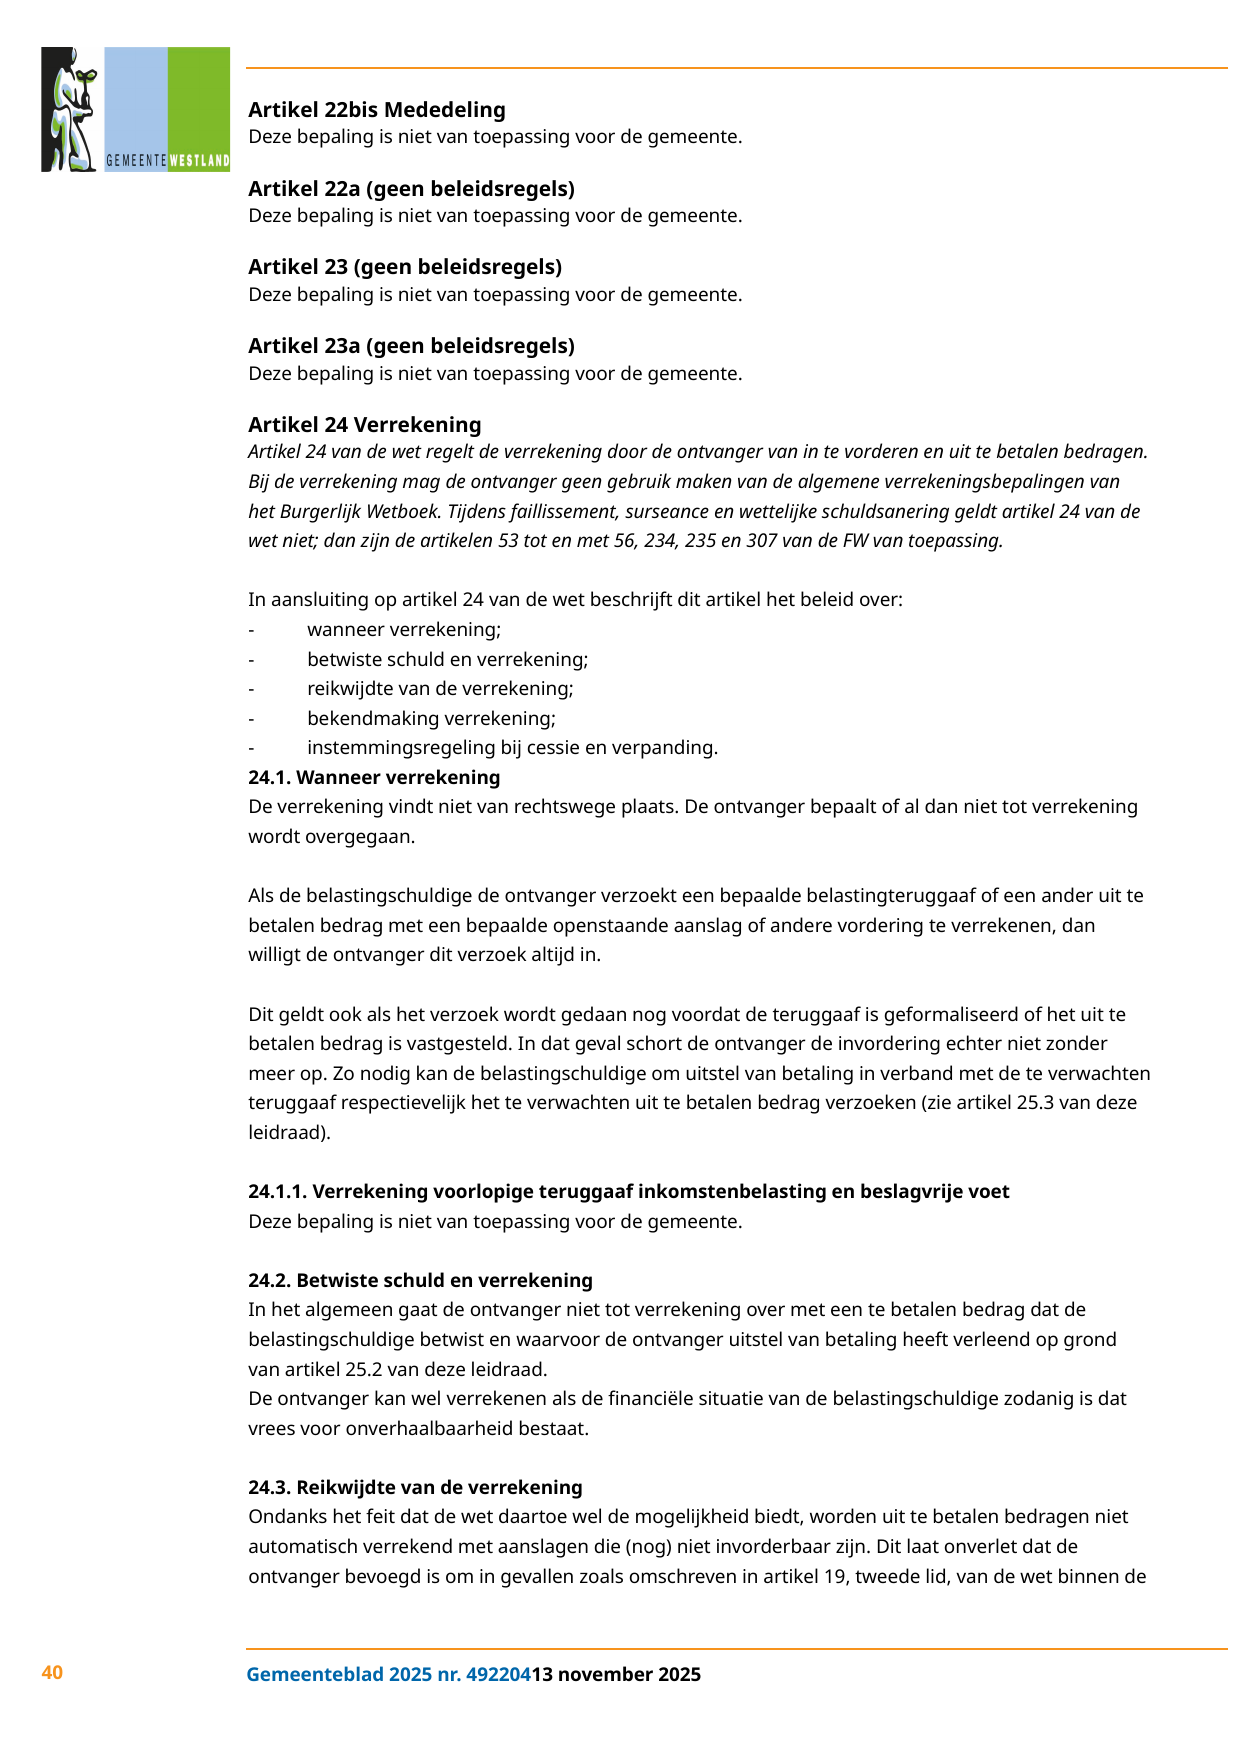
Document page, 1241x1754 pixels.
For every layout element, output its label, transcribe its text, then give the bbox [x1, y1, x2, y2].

list reikwijdte van de verrekening; [248, 675, 1152, 701]
list wanneer verrekening; [248, 616, 1152, 642]
text Artikel 24 Verrekening [248, 410, 1152, 439]
text Ondanks het feit dat de wet daartoe wel de mogelijkheid biedt, worden uit te betalen bedragen niet automatisch verrekend met aanslagen die (nog) niet invorderbaar zijn. Dit laat onverlet dat de ontvanger bevoegd is om in gevallen zoals omschreven in artikel 19, tweede lid, van de wet binnen de [248, 1504, 1152, 1588]
text In het algemeen gaat de ontvanger niet tot verrekening over met een te betalen bedrag dat de belastingschuldige betwist en waarvoor de ontvanger uitstel van betaling heeft verleend op grond van artikel 25.2 van deze leidraad. [248, 1297, 1152, 1381]
picture [41, 47, 231, 172]
text Artikel 23a (geen beleidsregels) [248, 331, 1152, 360]
text Dit geldt ook als het verzoek wordt gedaan nog voordat de teruggaaf is geformaliseerd of het uit te betalen bedrag is vastgesteld. In dat geval schort de ontvanger de invordering echter niet zonder meer op. Zo nodig kan de belastingschuldige om uitstel van betaling in verband met de te verwachten teruggaaf respectievelijk het te verwachten uit te betalen bedrag verzoeken (zie artikel 25.3 van deze leidraad). [248, 1001, 1152, 1145]
text 24.1.1. Verrekening voorlopige teruggaaf inkomstenbelasting en beslagvrije voet [248, 1178, 1152, 1204]
text In aansluiting op artikel 24 van de wet beschrijft dit artikel het beleid over: [248, 587, 1152, 612]
text Artikel 24 van de wet regelt de verrekening door de ontvanger van in te vorderen en uit te betalen bedragen. Bij de verrekening mag de ontvanger geen gebruik maken van de algemene verrekeningsbepalingen van het Burgerlijk Wetboek. Tijdens faillissement, surseance en wettelijke schuldsanering geldt artikel 24 van de wet niet; dan zijn de artikelen 53 tot en met 56, 234, 235 en 307 van de FW van toepassing. [248, 439, 1152, 553]
list bekendmaking verrekening; [248, 705, 1152, 731]
text Artikel 22a (geen beleidsregels) [248, 174, 1152, 202]
list betwiste schuld en verrekening; [248, 646, 1152, 671]
text 24.1. Wanneer verrekening [248, 764, 1152, 790]
text 24.3. Reikwijdte van de verrekening [248, 1474, 1152, 1500]
text Als de belastingschuldige de ontvanger verzoekt een bepaalde belastingteruggaaf of een ander uit te betalen bedrag met een bepaalde openstaande aanslag of andere vordering te verrekenen, dan willigt de ontvanger dit verzoek altijd in. [248, 882, 1152, 967]
text Artikel 22bis Mededeling [248, 95, 1152, 123]
text Deze bepaling is niet van toepassing voor de gemeente. [248, 1208, 1152, 1233]
text Deze bepaling is niet van toepassing voor de gemeente. [248, 281, 1152, 307]
text Deze bepaling is niet van toepassing voor de gemeente. [248, 360, 1152, 386]
text De ontvanger kan wel verrekenen als de financiële situatie van de belastingschuldige zodanig is dat vrees voor onverhaalbaarheid bestaat. [248, 1385, 1152, 1441]
list instemmingsregeling bij cessie en verpanding. [248, 734, 1152, 760]
text Artikel 23 (geen beleidsregels) [248, 252, 1152, 281]
text Deze bepaling is niet van toepassing voor de gemeente. [248, 123, 1152, 149]
text 24.2. Betwiste schuld en verrekening [248, 1267, 1152, 1293]
text De verrekening vindt niet van rechtswege plaats. De ontvanger bepaalt of al dan niet tot verrekening wordt overgegaan. [248, 794, 1152, 849]
text Deze bepaling is niet van toepassing voor de gemeente. [248, 202, 1152, 228]
